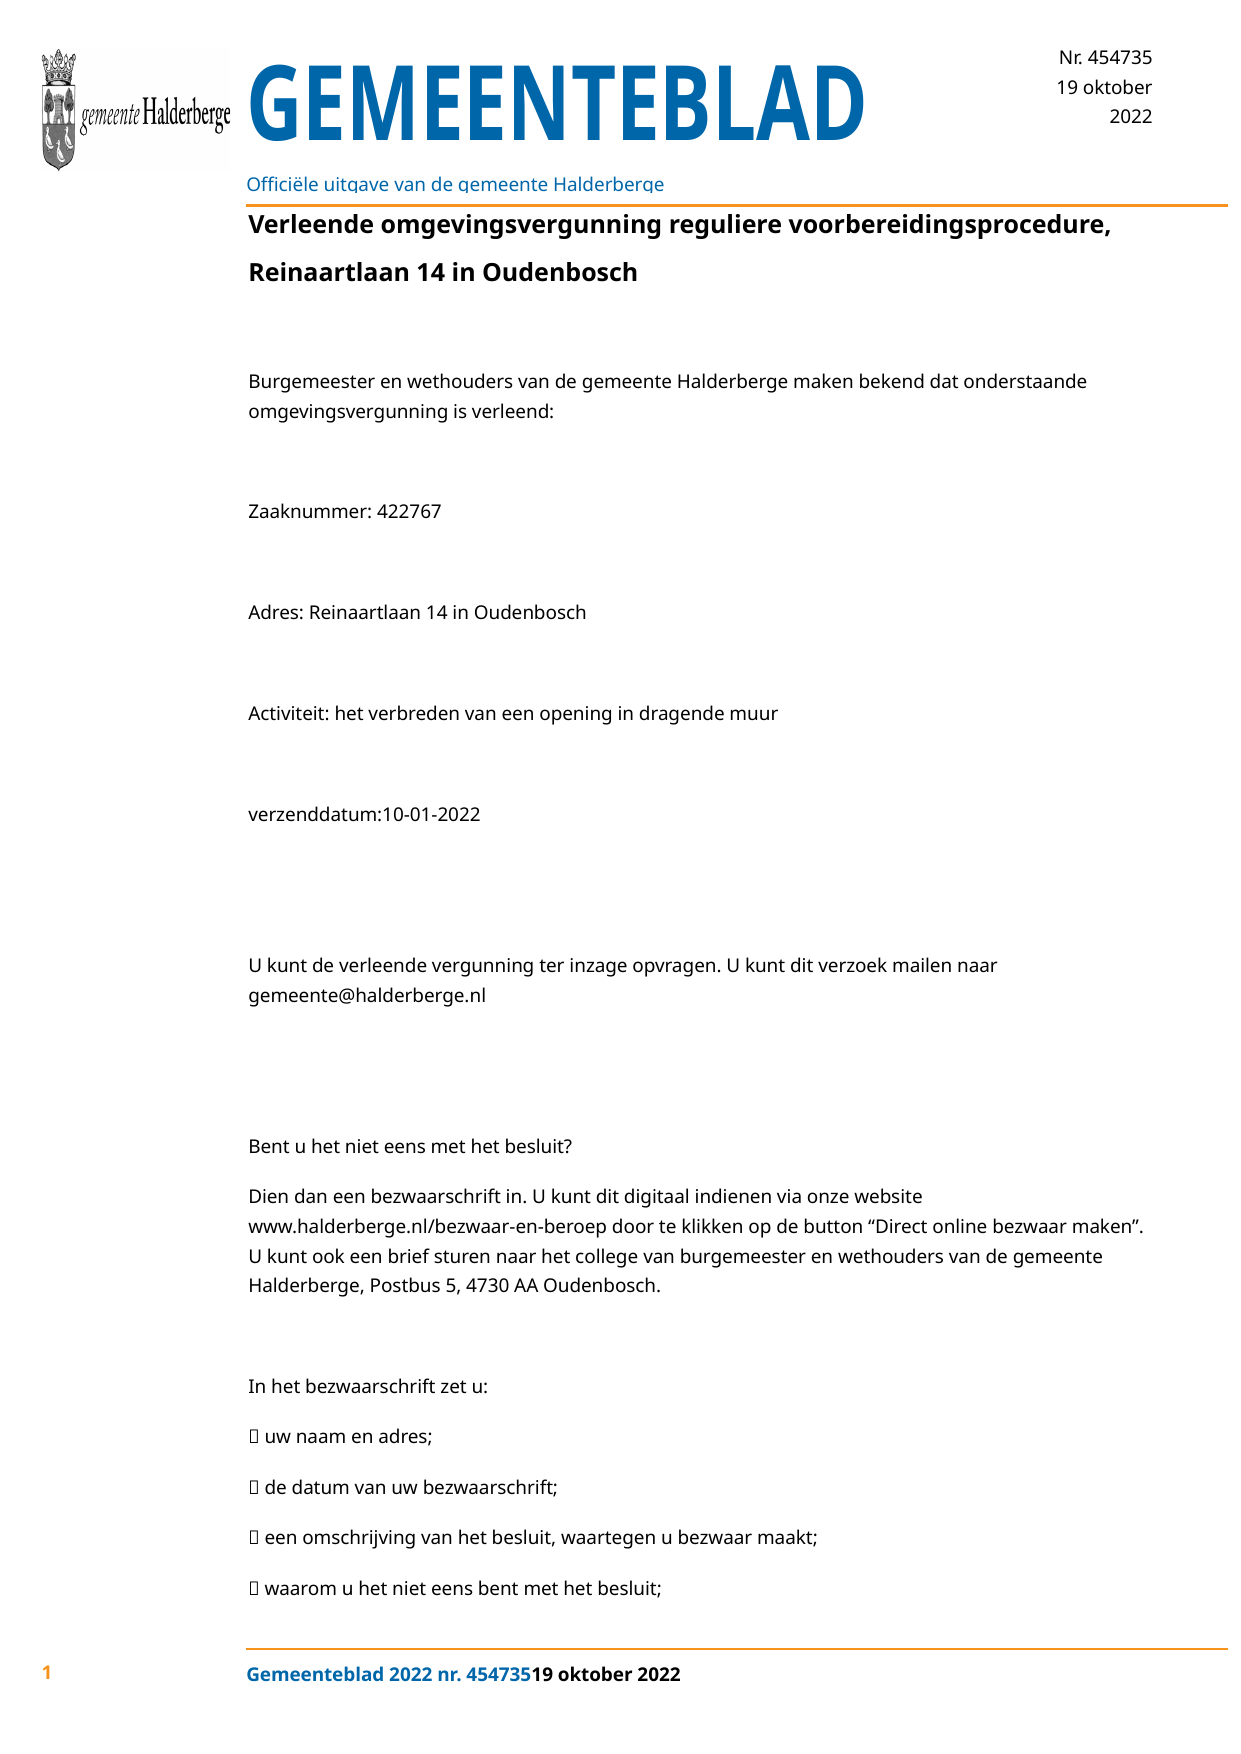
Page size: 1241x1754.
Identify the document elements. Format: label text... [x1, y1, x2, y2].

picture [41, 47, 231, 172]
text Adres: Reinaartlaan 14 in Oudenbosch [248, 599, 1152, 625]
text U kunt de verleende vergunning ter inzage opvragen. U kunt dit verzoek mailen naar gemeente@halderberge.nl [248, 952, 1152, 1008]
text Verleende omgevingsvergunning reguliere voorbereidingsprocedure, Reinaartlaan 14 in Oudenbosch [248, 207, 1152, 288]
text  een omschrijving van het besluit, waartegen u bezwaar maakt; [248, 1524, 1152, 1550]
text  de datum van uw bezwaarschrift; [248, 1474, 1152, 1500]
text verzenddatum:10-01-2022 [248, 801, 1152, 827]
text In het bezwaarschrift zet u: [248, 1373, 1152, 1399]
text Burgemeester en wethouders van de gemeente Halderberge maken bekend dat onderstaande omgevingsvergunning is verleend: [248, 368, 1152, 424]
text Zaaknummer: 422767 [248, 499, 1152, 524]
text  uw naam en adres; [248, 1424, 1152, 1449]
text Activiteit: het verbreden van een opening in dragende muur [248, 700, 1152, 726]
text Dien dan een bezwaarschrift in. U kunt dit digitaal indienen via onze website www.halderberge.nl/bezwaar-en-beroep door te klikken op de button “Direct online bezwaar maken”. U kunt ook een brief sturen naar het college van burgemeester en wethouders van de gemeente Halderberge, Postbus 5, 4730 AA Oudenbosch. [248, 1184, 1152, 1298]
text  waarom u het niet eens bent met het besluit; [248, 1575, 1152, 1601]
text Bent u het niet eens met het besluit? [248, 1133, 1152, 1159]
